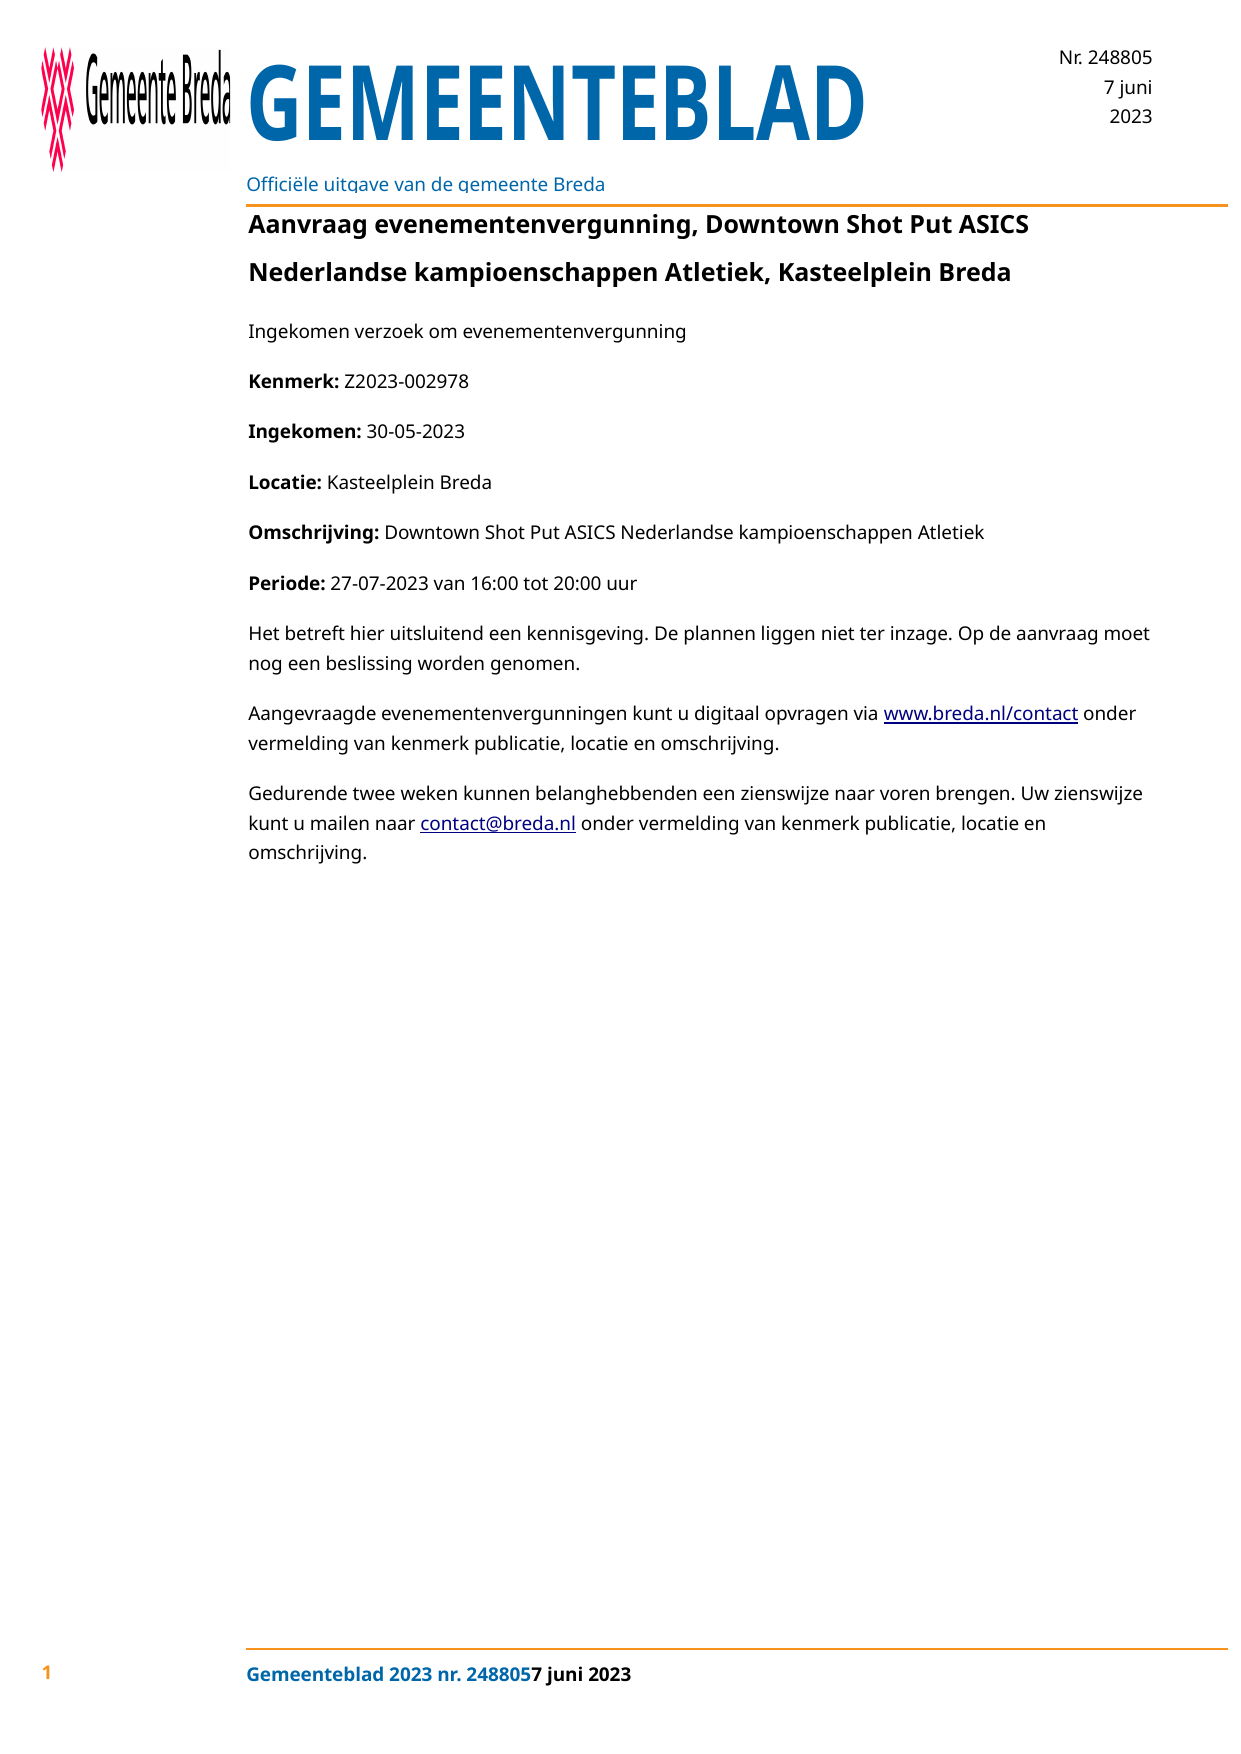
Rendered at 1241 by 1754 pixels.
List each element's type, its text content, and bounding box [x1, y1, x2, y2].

text Ingekomen verzoek om evenementenvergunning [248, 318, 1152, 344]
text Locatie: Kasteelplein Breda [248, 469, 1152, 495]
text Ingekomen: 30-05-2023 [248, 419, 1152, 444]
text Aanvraag evenementenvergunning, Downtown Shot Put ASICS Nederlandse kampioenschappen Atletiek, Kasteelplein Breda [248, 207, 1152, 288]
text Periode: 27-07-2023 van 16:00 tot 20:00 uur [248, 570, 1152, 596]
picture [41, 47, 231, 172]
text Kenmerk: Z2023-002978 [248, 368, 1152, 394]
text Het betreft hier uitsluitend een kennisgeving. De plannen liggen niet ter inzage. Op de aanvraag moet nog een beslissing worden genomen. [248, 620, 1152, 676]
text Gedurende twee weken kunnen belanghebbenden een zienswijze naar voren brengen. Uw zienswijze kunt u mailen naar contact@breda.nl onder vermelding van kenmerk publicatie, locatie en omschrijving. [248, 780, 1152, 865]
text Omschrijving: Downtown Shot Put ASICS Nederlandse kampioenschappen Atletiek [248, 519, 1152, 545]
text Aangevraagde evenementenvergunningen kunt u digitaal opvragen via www.breda.nl/contact onder vermelding van kenmerk publicatie, locatie en omschrijving. [248, 700, 1152, 756]
